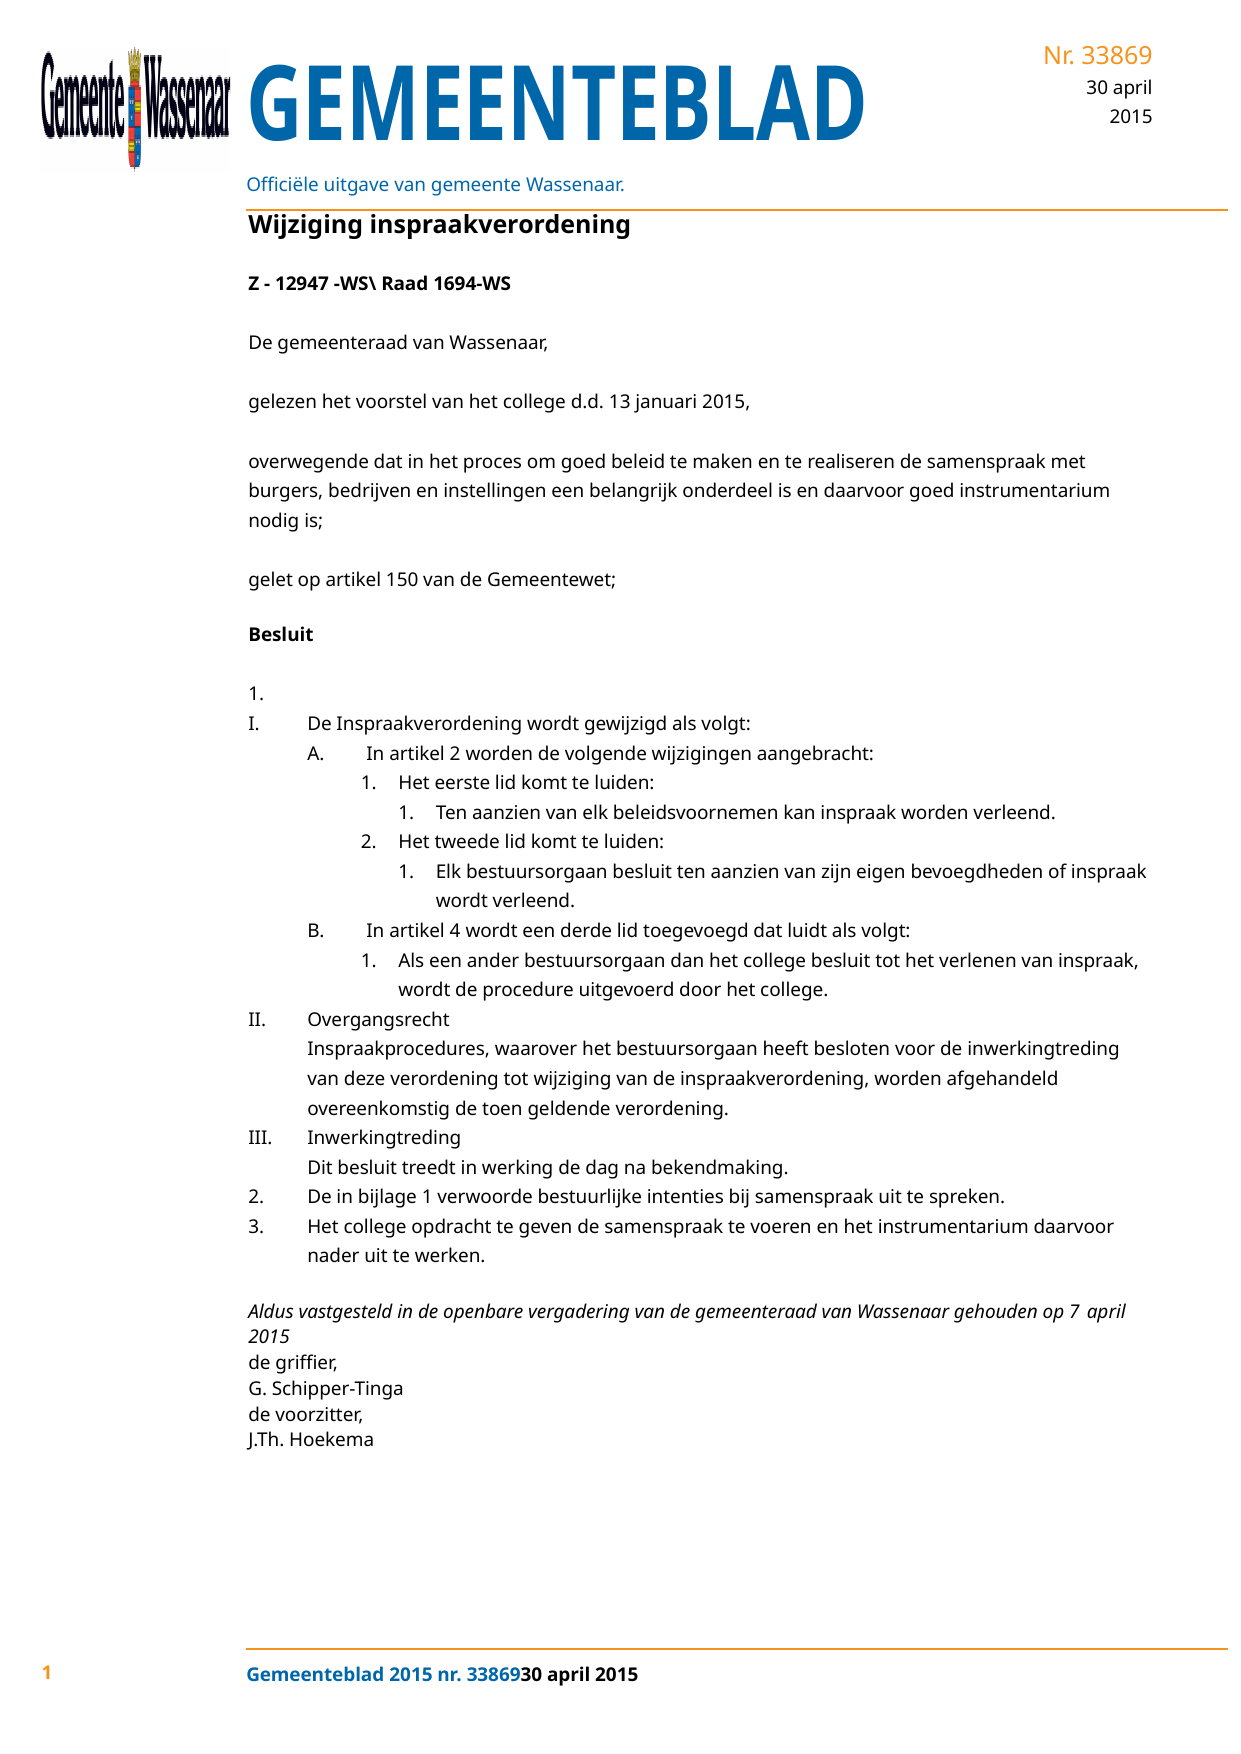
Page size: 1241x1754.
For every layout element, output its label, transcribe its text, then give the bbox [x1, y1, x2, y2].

text 1. [248, 681, 1152, 706]
text gelezen het voorstel van het college d.d. 13 januari 2015, [248, 389, 1152, 414]
list De in bijlage 1 verwoorde bestuurlijke intenties bij samenspraak uit te spreken. [248, 1183, 1152, 1209]
list Ten aanzien van elk beleidsvoornemen kan inspraak worden verleend. [398, 799, 1152, 825]
list Overgangsrecht [248, 1006, 1152, 1032]
list Het tweede lid komt te luiden: [361, 828, 1152, 854]
list Elk bestuursorgaan besluit ten aanzien van zijn eigen bevoegdheden of inspraak wordt verleend. [398, 858, 1152, 913]
text overwegende dat in het proces om goed beleid te maken en te realiseren de samenspraak met burgers, bedrijven en instellingen een belangrijk onderdeel is en daarvoor goed instrumentarium nodig is; [248, 448, 1152, 533]
text de griffier, [248, 1349, 1152, 1375]
picture [41, 47, 231, 172]
list In artikel 4 wordt een derde lid toegevoegd dat luidt als volgt: [307, 917, 1152, 943]
text De gemeenteraad van Wassenaar, [248, 329, 1152, 355]
list Dit besluit treedt in werking de dag na bekendmaking. [248, 1154, 1152, 1180]
list Het college opdracht te geven de samenspraak te voeren en het instrumentarium daarvoor nader uit te werken. [248, 1213, 1152, 1268]
list Inwerkingtreding [248, 1124, 1152, 1150]
text Wijziging inspraakverordening [248, 211, 1152, 241]
list In artikel 2 worden de volgende wijzigingen aangebracht: [307, 740, 1152, 766]
text G. Schipper-Tinga [248, 1375, 1152, 1401]
text de voorzitter, [248, 1401, 1152, 1427]
list Als een ander bestuursorgaan dan het college besluit tot het verlenen van inspraak, wordt de procedure uitgevoerd door het college. [361, 947, 1152, 1002]
text Besluit [248, 621, 1152, 647]
text J.Th. Hoekema [248, 1427, 1152, 1452]
text Aldus vastgesteld in de openbare vergadering van de gemeenteraad van Wassenaar gehouden op 7 april 2015 [248, 1298, 1152, 1349]
list De Inspraakverordening wordt gewijzigd als volgt: [248, 710, 1152, 736]
list Het eerste lid komt te luiden: [361, 769, 1152, 795]
list Inspraakprocedures, waarover het bestuursorgaan heeft besloten voor de inwerkingtreding van deze verordening tot wijziging van de inspraakverordening, worden afgehandeld overeenkomstig de toen geldende verordening. [248, 1036, 1152, 1121]
text gelet op artikel 150 van de Gemeentewet; [248, 566, 1152, 592]
text Z - 12947 -WS\ Raad 1694-WS [248, 270, 1152, 296]
